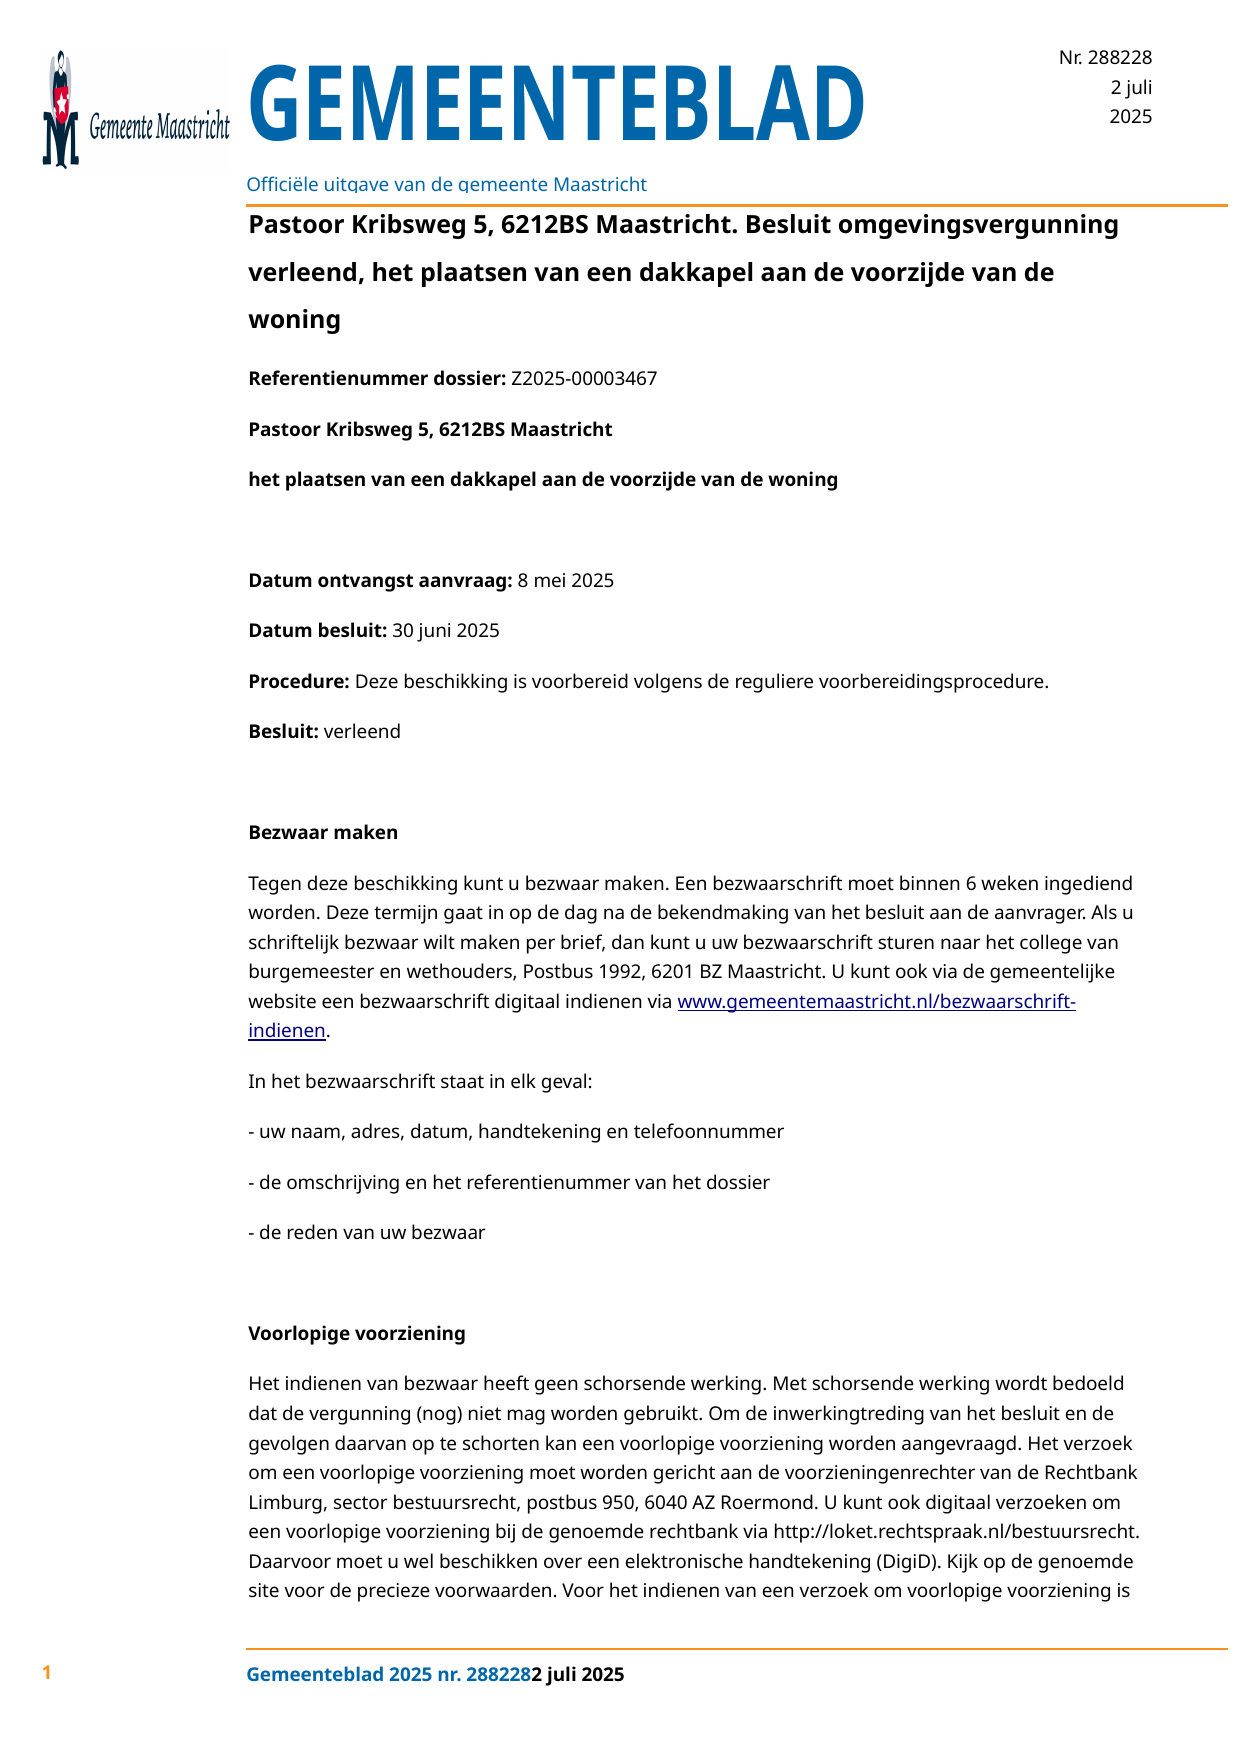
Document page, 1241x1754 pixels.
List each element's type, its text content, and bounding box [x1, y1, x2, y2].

text In het bezwaarschrift staat in elk geval: [248, 1068, 1152, 1094]
text Het indienen van bezwaar heeft geen schorsende werking. Met schorsende werking wordt bedoeld dat de vergunning (nog) niet mag worden gebruikt. Om de inwerkingtreding van het besluit en de gevolgen daarvan op te schorten kan een voorlopige voorziening worden aangevraagd. Het verzoek om een voorlopige voorziening moet worden gericht aan de voorzieningenrechter van de Rechtbank Limburg, sector bestuursrecht, postbus 950, 6040 AZ Roermond. U kunt ook digitaal verzoeken om een voorlopige voorziening bij de genoemde rechtbank via http://loket.rechtspraak.nl/bestuursrecht. Daarvoor moet u wel beschikken over een elektronische handtekening (DigiD). Kijk op de genoemde site voor de precieze voorwaarden. Voor het indienen van een verzoek om voorlopige voorziening is [248, 1371, 1152, 1603]
text Procedure: Deze beschikking is voorbereid volgens de reguliere voorbereidingsprocedure. [248, 668, 1152, 694]
picture [41, 47, 231, 172]
text het plaatsen van een dakkapel aan de voorzijde van de woning [248, 466, 1152, 492]
text Pastoor Kribsweg 5, 6212BS Maastricht [248, 416, 1152, 442]
text - de reden van uw bezwaar [248, 1219, 1152, 1245]
text - uw naam, adres, datum, handtekening en telefoonnummer [248, 1118, 1152, 1144]
text Datum ontvangst aanvraag: 8 mei 2025 [248, 567, 1152, 593]
text Besluit: verleend [248, 718, 1152, 744]
text Pastoor Kribsweg 5, 6212BS Maastricht. Besluit omgevingsvergunning verleend, het plaatsen van een dakkapel aan de voorzijde van de woning [248, 207, 1152, 336]
text Bezwaar maken [248, 819, 1152, 845]
text Voorlopige voorziening [248, 1320, 1152, 1346]
text Referentienummer dossier: Z2025-00003467 [248, 366, 1152, 391]
text - de omschrijving en het referentienummer van het dossier [248, 1169, 1152, 1194]
text Tegen deze beschikking kunt u bezwaar maken. Een bezwaarschrift moet binnen 6 weken ingediend worden. Deze termijn gaat in op de dag na de bekendmaking van het besluit aan de aanvrager. Als u schriftelijk bezwaar wilt maken per brief, dan kunt u uw bezwaarschrift sturen naar het college van burgemeester en wethouders, Postbus 1992, 6201 BZ Maastricht. U kunt ook via de gemeentelijke website een bezwaarschrift digitaal indienen via www.gemeentemaastricht.nl/bezwaarschrift-indienen. [248, 870, 1152, 1043]
text Datum besluit: 30 juni 2025 [248, 618, 1152, 643]
